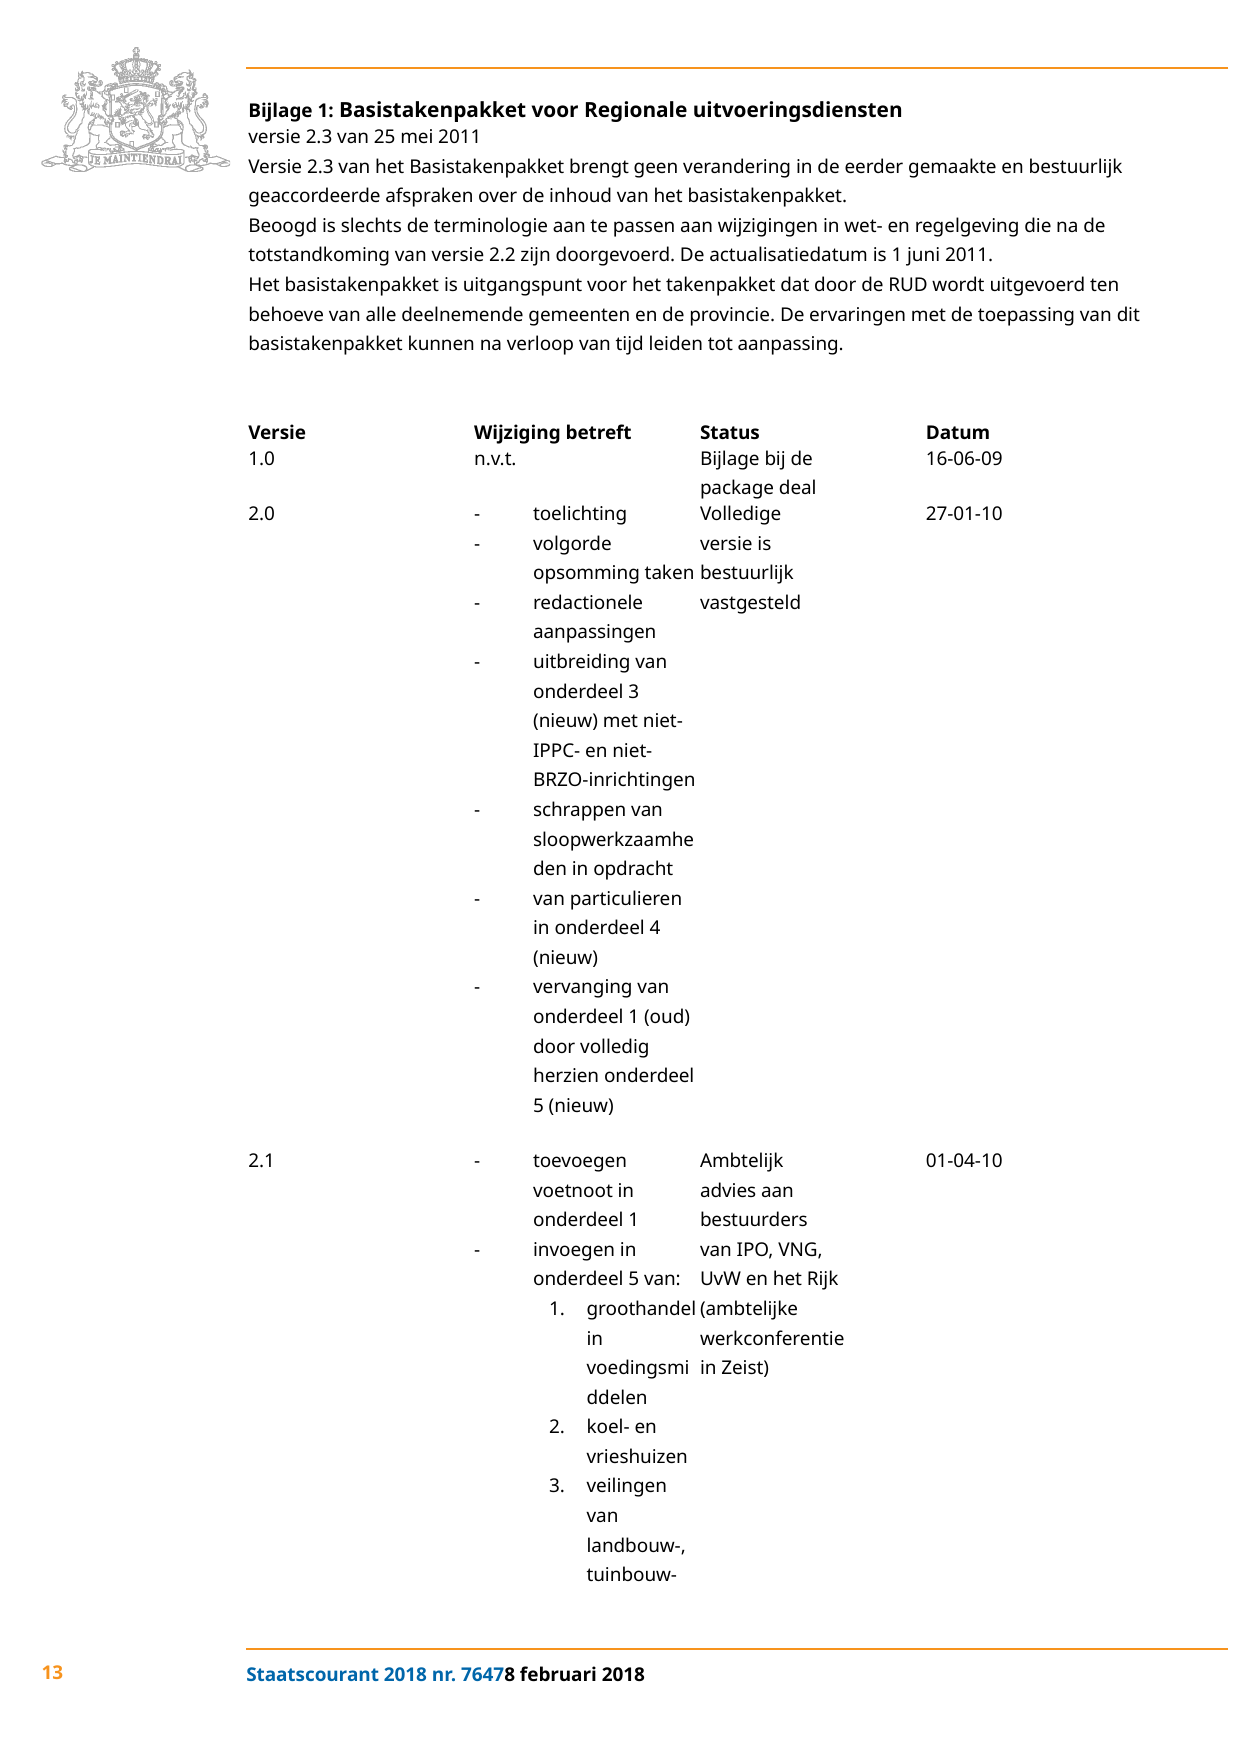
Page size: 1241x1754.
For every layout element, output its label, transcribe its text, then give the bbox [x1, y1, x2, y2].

text Beoogd is slechts de terminologie aan te passen aan wijzigingen in wet- en regelgeving die na de totstandkoming van versie 2.2 zijn doorgevoerd. De actualisatiedatum is 1 juni 2011. [248, 212, 1152, 267]
table_cell Ambtelijk advies aan bestuurders van IPO, VNG, UvW en het Rijk (ambtelijke werkconferentie in Zeist) [700, 1147, 926, 1587]
picture [41, 47, 231, 172]
text Bijlage 1: Basistakenpakket voor Regionale uitvoeringsdiensten [248, 95, 1152, 123]
table_cell 01-04-10 [926, 1147, 1152, 1587]
table_cell 2.0 [248, 500, 474, 1147]
table_header Versie [248, 419, 474, 445]
table_cell Volledige versie is bestuurlijk vastgesteld [700, 500, 926, 1147]
text Versie 2.3 van het Basistakenpakket brengt geen verandering in de eerder gemaakte en bestuurlijk geaccordeerde afspraken over de inhoud van het basistakenpakket. [248, 153, 1152, 208]
table_header Status [700, 419, 926, 445]
table_header Wijziging betreft [474, 419, 700, 445]
table_cell 2.1 [248, 1147, 474, 1587]
text versie 2.3 van 25 mei 2011 [248, 123, 1152, 149]
table_cell Bijlage bij de package deal [700, 445, 926, 500]
table_cell 27-01-10 [926, 500, 1152, 1147]
table_cell n.v.t. [474, 445, 700, 500]
table_cell toevoegen voetnoot in onderdeel 1 invoegen in onderdeel 5 van: groothandel in voedingsmiddelen koel- en vrieshuizen veilingen van landbouw-, tuinbouw- [474, 1147, 700, 1587]
table_cell 1.0 [248, 445, 474, 500]
table_cell toelichting volgorde opsomming taken redactionele aanpassingen uitbreiding van onderdeel 3 (nieuw) met niet-IPPC- en niet-BRZO-inrichtingen schrappen van sloopwerkzaamheden in opdracht van particulieren in onderdeel 4 (nieuw) vervanging van onderdeel 1 (oud) door volledig herzien onderdeel 5 (nieuw) [474, 500, 700, 1147]
table_header Datum [926, 419, 1152, 445]
table_cell 16-06-09 [926, 445, 1152, 500]
text Het basistakenpakket is uitgangspunt voor het takenpakket dat door de RUD wordt uitgevoerd ten behoeve van alle deelnemende gemeenten en de provincie. De ervaringen met de toepassing van dit basistakenpakket kunnen na verloop van tijd leiden tot aanpassing. [248, 271, 1152, 356]
